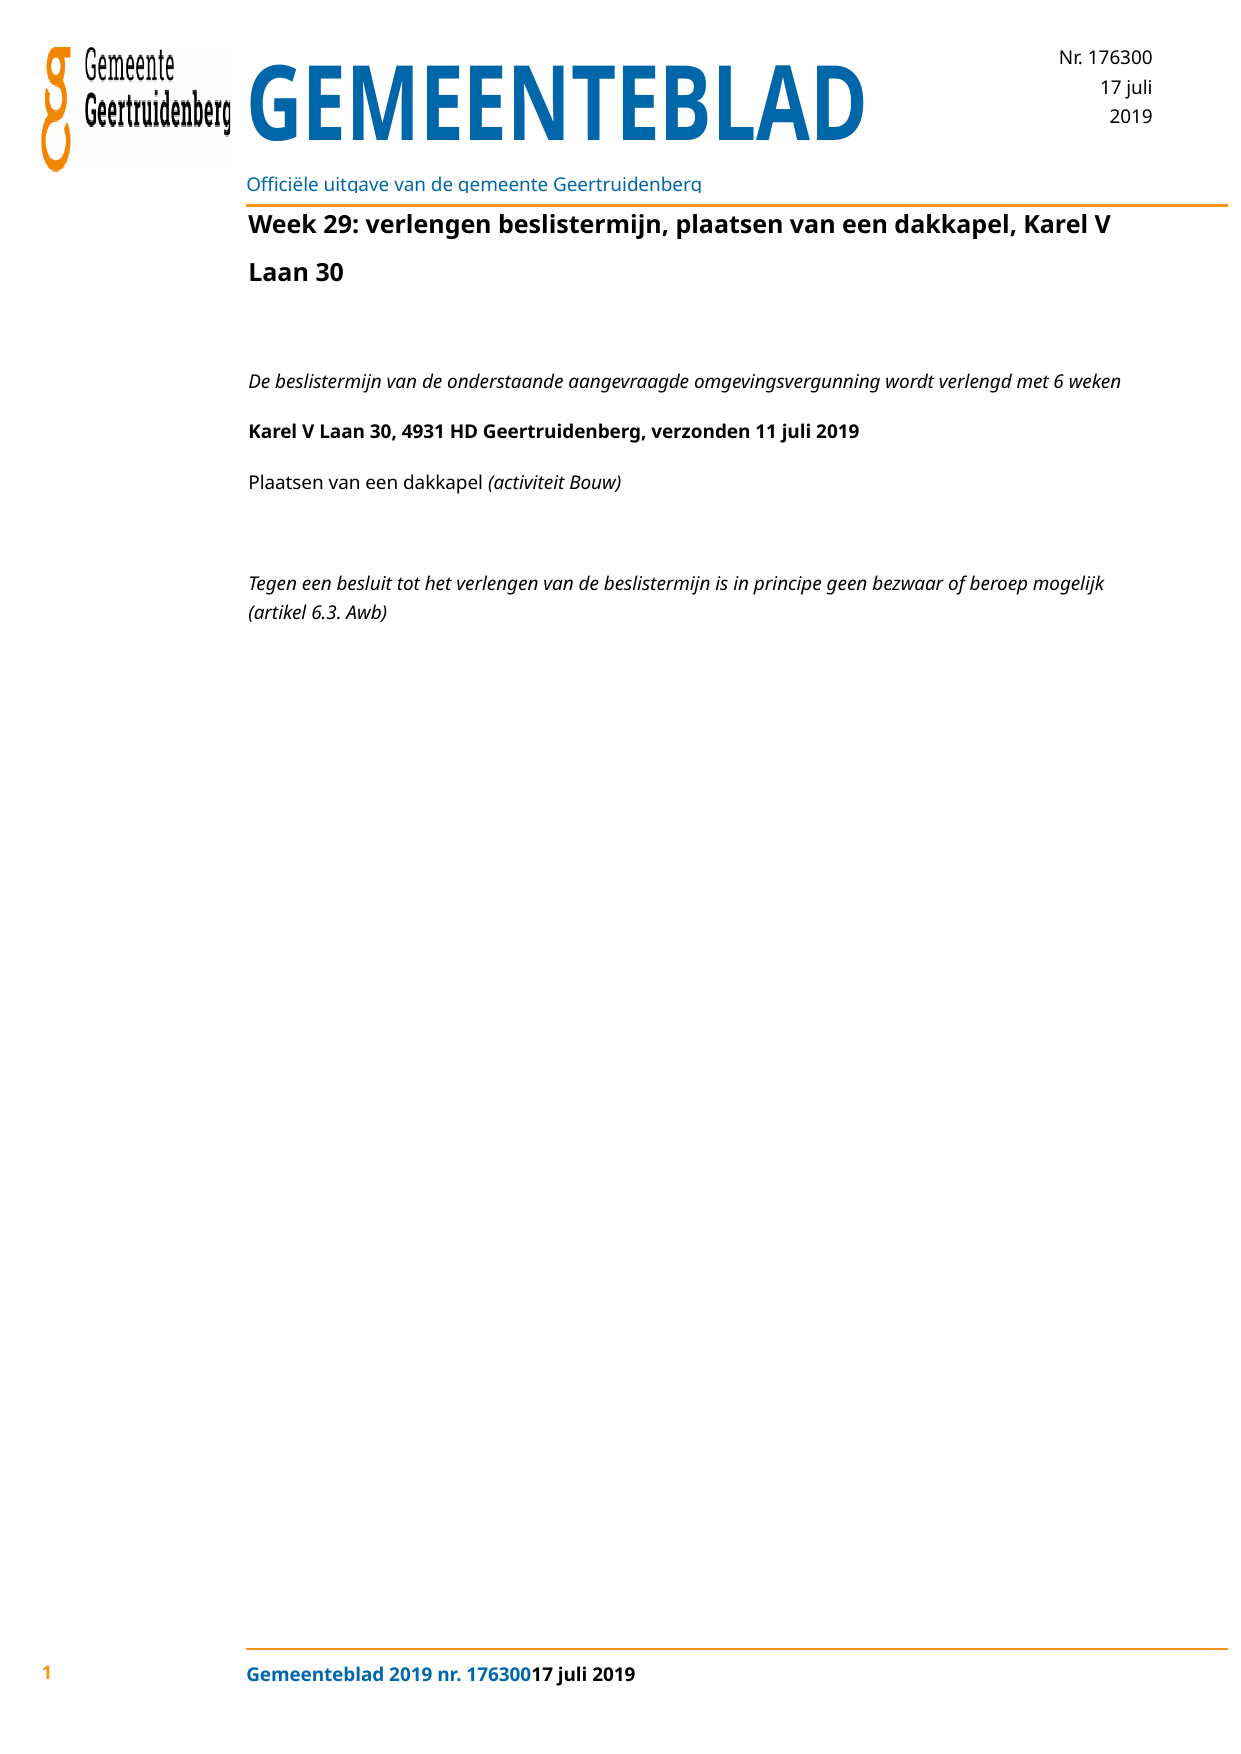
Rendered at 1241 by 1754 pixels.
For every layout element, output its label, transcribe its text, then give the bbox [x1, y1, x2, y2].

text Plaatsen van een dakkapel (activiteit Bouw) [248, 469, 1152, 495]
text Week 29: verlengen beslistermijn, plaatsen van een dakkapel, Karel V Laan 30 [248, 207, 1152, 288]
text De beslistermijn van de onderstaande aangevraagde omgevingsvergunning wordt verlengd met 6 weken [248, 368, 1152, 394]
text Karel V Laan 30, 4931 HD Geertruidenberg, verzonden 11 juli 2019 [248, 419, 1152, 444]
text Tegen een besluit tot het verlengen van de beslistermijn is in principe geen bezwaar of beroep mogelijk (artikel 6.3. Awb) [248, 570, 1152, 625]
picture [41, 47, 231, 172]
